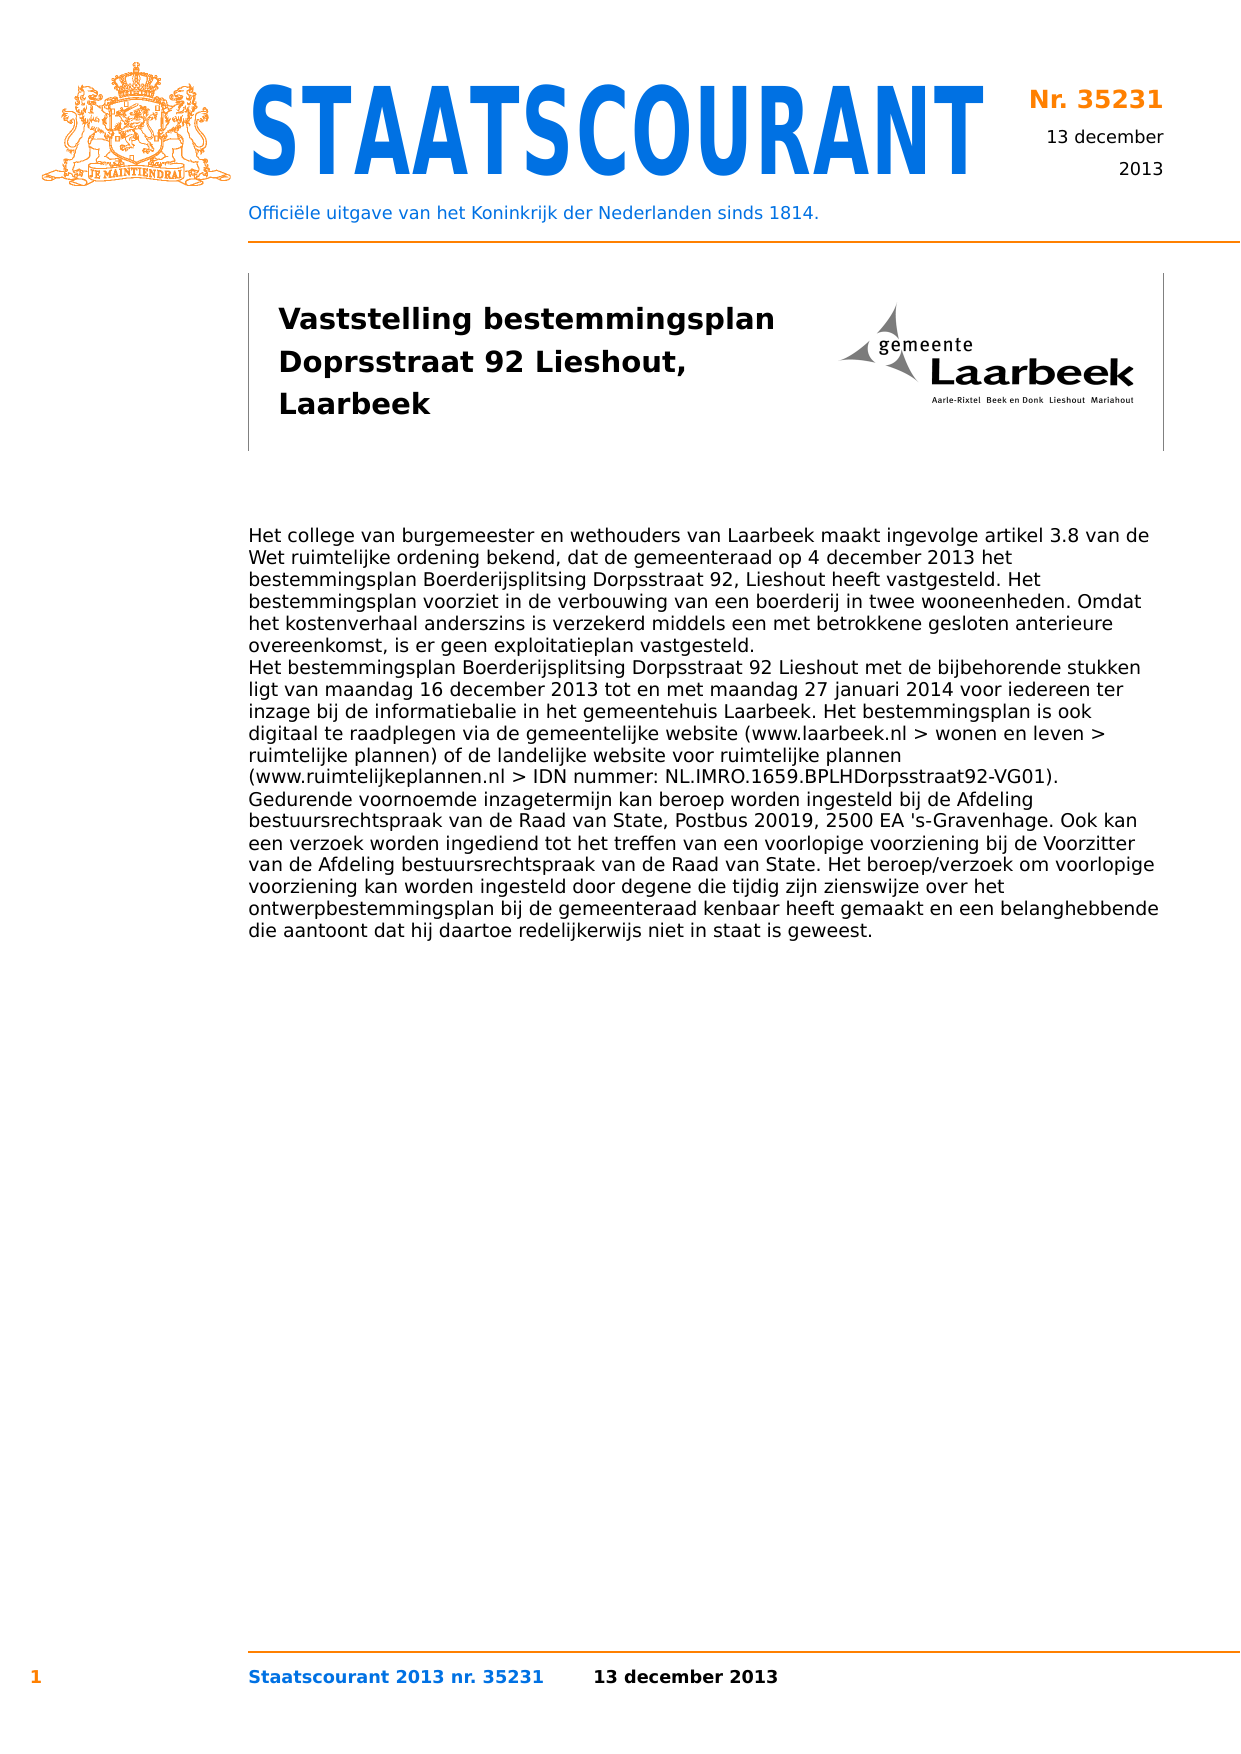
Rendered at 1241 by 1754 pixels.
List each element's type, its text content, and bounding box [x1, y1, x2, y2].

text Het bestemmingsplan Boerderijsplitsing Dorpsstraat 92 Lieshout met de bijbehorende stukken ligt van maandag 16 december 2013 tot en met maandag 27 januari 2014 voor iedereen ter inzage bij de informatiebalie in het gemeentehuis Laarbeek. Het bestemmingsplan is ook digitaal te raadplegen via de gemeentelijke website (www.laarbeek.nl > wonen en leven > ruimtelijke plannen) of de landelijke website voor ruimtelijke plannen (www.ruimtelijkeplannen.nl > IDN nummer: NL.IMRO.1659.BPLHDorpsstraat92-VG01). [248, 657, 1163, 788]
text Gedurende voornoemde inzagetermijn kan beroep worden ingesteld bij de Afdeling bestuursrechtspraak van de Raad van State, Postbus 20019, 2500 EA 's-Gravenhage. Ook kan een verzoek worden ingediend tot het treffen van een voorlopige voorziening bij de Voorzitter van de Afdeling bestuursrechtspraak van de Raad van State. Het beroep/verzoek om voorlopige voorziening kan worden ingesteld door degene die tijdig zijn zienswijze over het ontwerpbestemmingsplan bij de gemeenteraad kenbaar heeft gemaakt en een belanghebbende die aantoont dat hij daartoe redelijkerwijs niet in staat is geweest. [248, 788, 1163, 942]
table_cell Officiële uitgave van het Koninkrijk der Nederlanden sinds 1814. [248, 203, 1240, 241]
picture [41, 62, 231, 186]
table_cell 2013 [998, 153, 1240, 203]
subtitle Vaststelling bestemmingsplan Doprsstraat 92 Lieshout, Laarbeek [249, 273, 1163, 451]
table_header STAATSCOURANT [248, 62, 998, 203]
table_header Nr. 35231 [998, 62, 1240, 121]
text Het college van burgemeester en wethouders van Laarbeek maakt ingevolge artikel 3.8 van de Wet ruimtelijke ordening bekend, dat de gemeenteraad op 4 december 2013 het bestemmingsplan Boerderijsplitsing Dorpsstraat 92, Lieshout heeft vastgesteld. Het bestemmingsplan voorziet in de verbouwing van een boerderij in twee wooneenheden. Omdat het kostenverhaal anderszins is verzekerd middels een met betrokkene gesloten anterieure overeenkomst, is er geen exploitatieplan vastgesteld. [248, 525, 1163, 657]
table_header [25, 62, 248, 241]
table_cell 13 december [998, 121, 1240, 153]
picture [838, 302, 1134, 403]
